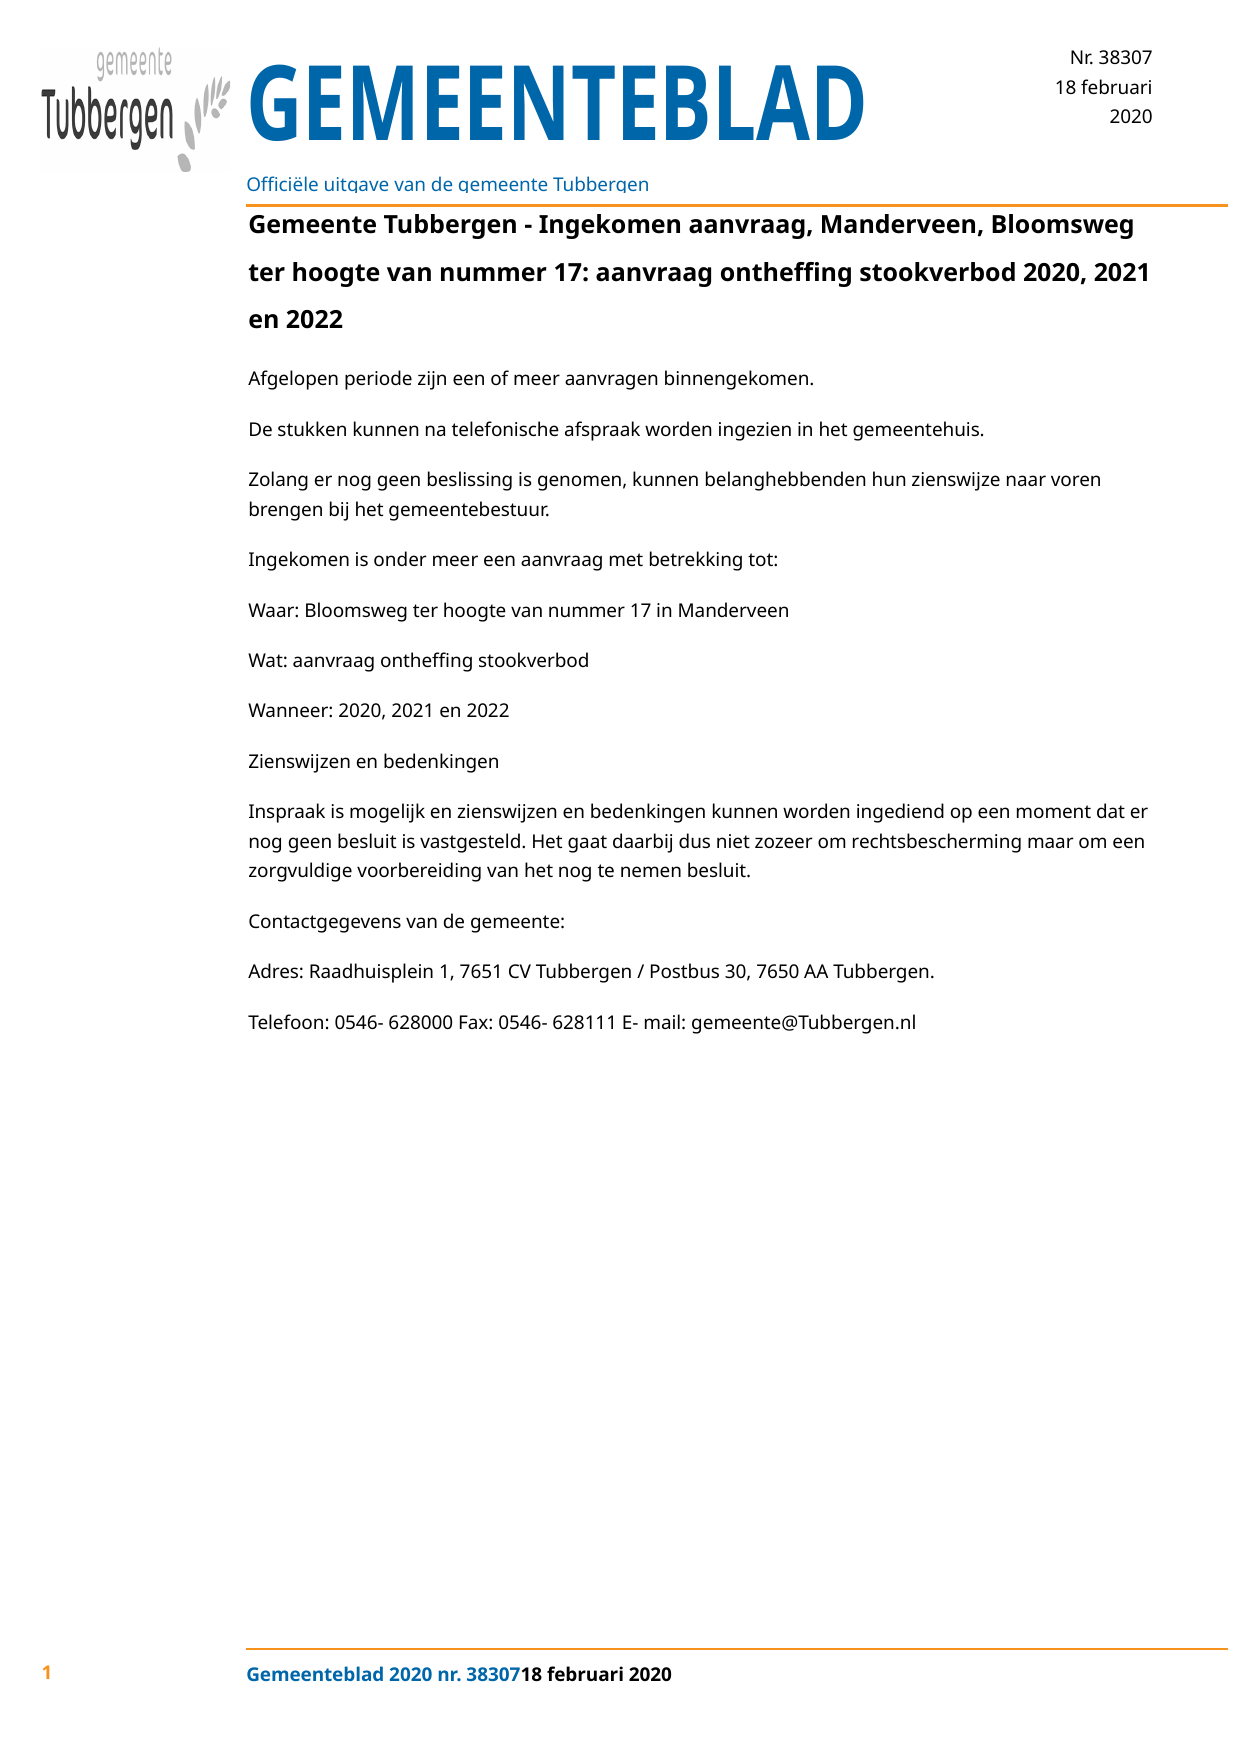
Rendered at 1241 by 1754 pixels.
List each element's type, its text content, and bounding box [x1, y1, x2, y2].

text De stukken kunnen na telefonische afspraak worden ingezien in het gemeentehuis. [248, 416, 1152, 442]
text Inspraak is mogelijk en zienswijzen en bedenkingen kunnen worden ingediend op een moment dat er nog geen besluit is vastgesteld. Het gaat daarbij dus niet zozeer om rechtsbescherming maar om een zorgvuldige voorbereiding van het nog te nemen besluit. [248, 798, 1152, 883]
text Adres: Raadhuisplein 1, 7651 CV Tubbergen / Postbus 30, 7650 AA Tubbergen. [248, 958, 1152, 984]
text Wanneer: 2020, 2021 en 2022 [248, 698, 1152, 723]
text Gemeente Tubbergen - Ingekomen aanvraag, Manderveen, Bloomsweg ter hoogte van nummer 17: aanvraag ontheffing stookverbod 2020, 2021 en 2022 [248, 207, 1152, 336]
text Ingekomen is onder meer een aanvraag met betrekking tot: [248, 546, 1152, 572]
text Zienswijzen en bedenkingen [248, 748, 1152, 774]
text Telefoon: 0546- 628000 Fax: 0546- 628111 E- mail: gemeente@Tubbergen.nl [248, 1009, 1152, 1034]
picture [41, 47, 231, 172]
text Contactgegevens van de gemeente: [248, 908, 1152, 934]
text Waar: Bloomsweg ter hoogte van nummer 17 in Manderveen [248, 597, 1152, 622]
text Afgelopen periode zijn een of meer aanvragen binnengekomen. [248, 366, 1152, 391]
text Zolang er nog geen beslissing is genomen, kunnen belanghebbenden hun zienswijze naar voren brengen bij het gemeentebestuur. [248, 466, 1152, 522]
text Wat: aanvraag ontheffing stookverbod [248, 647, 1152, 673]
